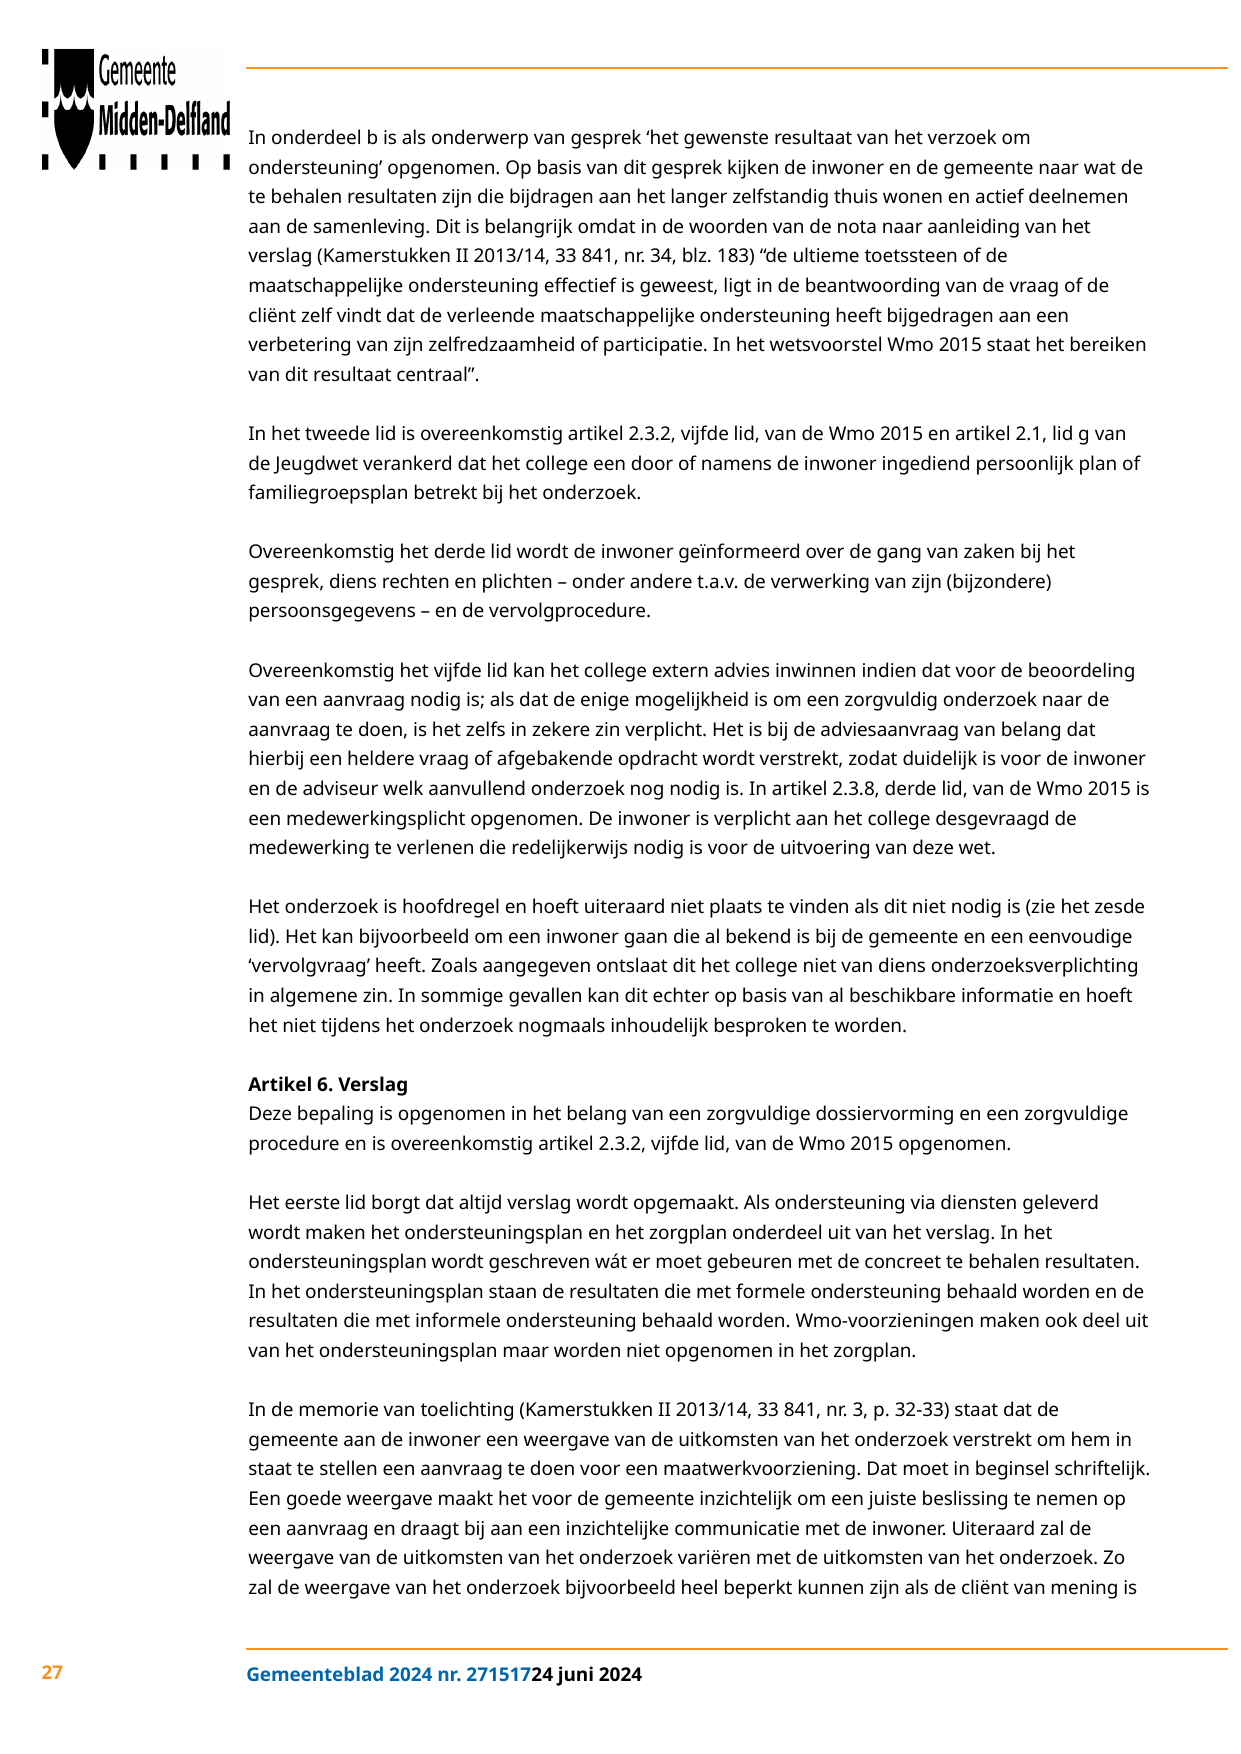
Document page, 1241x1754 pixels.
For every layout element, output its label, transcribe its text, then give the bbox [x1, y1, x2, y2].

text Artikel 6. Verslag [248, 1071, 1152, 1097]
text Het onderzoek is hoofdregel en hoeft uiteraard niet plaats te vinden als dit niet nodig is (zie het zesde lid). Het kan bijvoorbeeld om een inwoner gaan die al bekend is bij de gemeente en een eenvoudige ‘vervolgvraag’ heeft. Zoals aangegeven ontslaat dit het college niet van diens onderzoeksverplichting in algemene zin. In sommige gevallen kan dit echter op basis van al beschikbare informatie en hoeft het niet tijdens het onderzoek nogmaals inhoudelijk besproken te worden. [248, 893, 1152, 1038]
text In de memorie van toelichting (Kamerstukken II 2013/14, 33 841, nr. 3, p. 32-33) staat dat de gemeente aan de inwoner een weergave van de uitkomsten van het onderzoek verstrekt om hem in staat te stellen een aanvraag te doen voor een maatwerkvoorziening. Dat moet in beginsel schriftelijk. Een goede weergave maakt het voor de gemeente inzichtelijk om een juiste beslissing te nemen op een aanvraag en draagt bij aan een inzichtelijke communicatie met de inwoner. Uiteraard zal de weergave van de uitkomsten van het onderzoek variëren met de uitkomsten van het onderzoek. Zo zal de weergave van het onderzoek bijvoorbeeld heel beperkt kunnen zijn als de cliënt van mening is [248, 1396, 1152, 1600]
text In het tweede lid is overeenkomstig artikel 2.3.2, vijfde lid, van de Wmo 2015 en artikel 2.1, lid g van de Jeugdwet verankerd dat het college een door of namens de inwoner ingediend persoonlijk plan of familiegroepsplan betrekt bij het onderzoek. [248, 420, 1152, 505]
text Overeenkomstig het vijfde lid kan het college extern advies inwinnen indien dat voor de beoordeling van een aanvraag nodig is; als dat de enige mogelijkheid is om een zorgvuldig onderzoek naar de aanvraag te doen, is het zelfs in zekere zin verplicht. Het is bij de adviesaanvraag van belang dat hierbij een heldere vraag of afgebakende opdracht wordt verstrekt, zodat duidelijk is voor de inwoner en de adviseur welk aanvullend onderzoek nog nodig is. In artikel 2.3.8, derde lid, van de Wmo 2015 is een medewerkingsplicht opgenomen. De inwoner is verplicht aan het college desgevraagd de medewerking te verlenen die redelijkerwijs nodig is voor de uitvoering van deze wet. [248, 657, 1152, 860]
text In onderdeel b is als onderwerp van gesprek ‘het gewenste resultaat van het verzoek om ondersteuning’ opgenomen. Op basis van dit gesprek kijken de inwoner en de gemeente naar wat de te behalen resultaten zijn die bijdragen aan het langer zelfstandig thuis wonen en actief deelnemen aan de samenleving. Dit is belangrijk omdat in de woorden van de nota naar aanleiding van het verslag (Kamerstukken II 2013/14, 33 841, nr. 34, blz. 183) “de ultieme toetssteen of de maatschappelijke ondersteuning effectief is geweest, ligt in de beantwoording van de vraag of de cliënt zelf vindt dat de verleende maatschappelijke ondersteuning heeft bijgedragen aan een verbetering van zijn zelfredzaamheid of participatie. In het wetsvoorstel Wmo 2015 staat het bereiken van dit resultaat centraal”. [248, 124, 1152, 387]
picture [41, 47, 231, 172]
text Overeenkomstig het derde lid wordt de inwoner geïnformeerd over de gang van zaken bij het gesprek, diens rechten en plichten – onder andere t.a.v. de verwerking van zijn (bijzondere) persoonsgegevens – en de vervolgprocedure. [248, 538, 1152, 623]
text Het eerste lid borgt dat altijd verslag wordt opgemaakt. Als ondersteuning via diensten geleverd wordt maken het ondersteuningsplan en het zorgplan onderdeel uit van het verslag. In het ondersteuningsplan wordt geschreven wát er moet gebeuren met de concreet te behalen resultaten. In het ondersteuningsplan staan de resultaten die met formele ondersteuning behaald worden en de resultaten die met informele ondersteuning behaald worden. Wmo-voorzieningen maken ook deel uit van het ondersteuningsplan maar worden niet opgenomen in het zorgplan. [248, 1189, 1152, 1363]
text Deze bepaling is opgenomen in het belang van een zorgvuldige dossiervorming en een zorgvuldige procedure en is overeenkomstig artikel 2.3.2, vijfde lid, van de Wmo 2015 opgenomen. [248, 1101, 1152, 1156]
